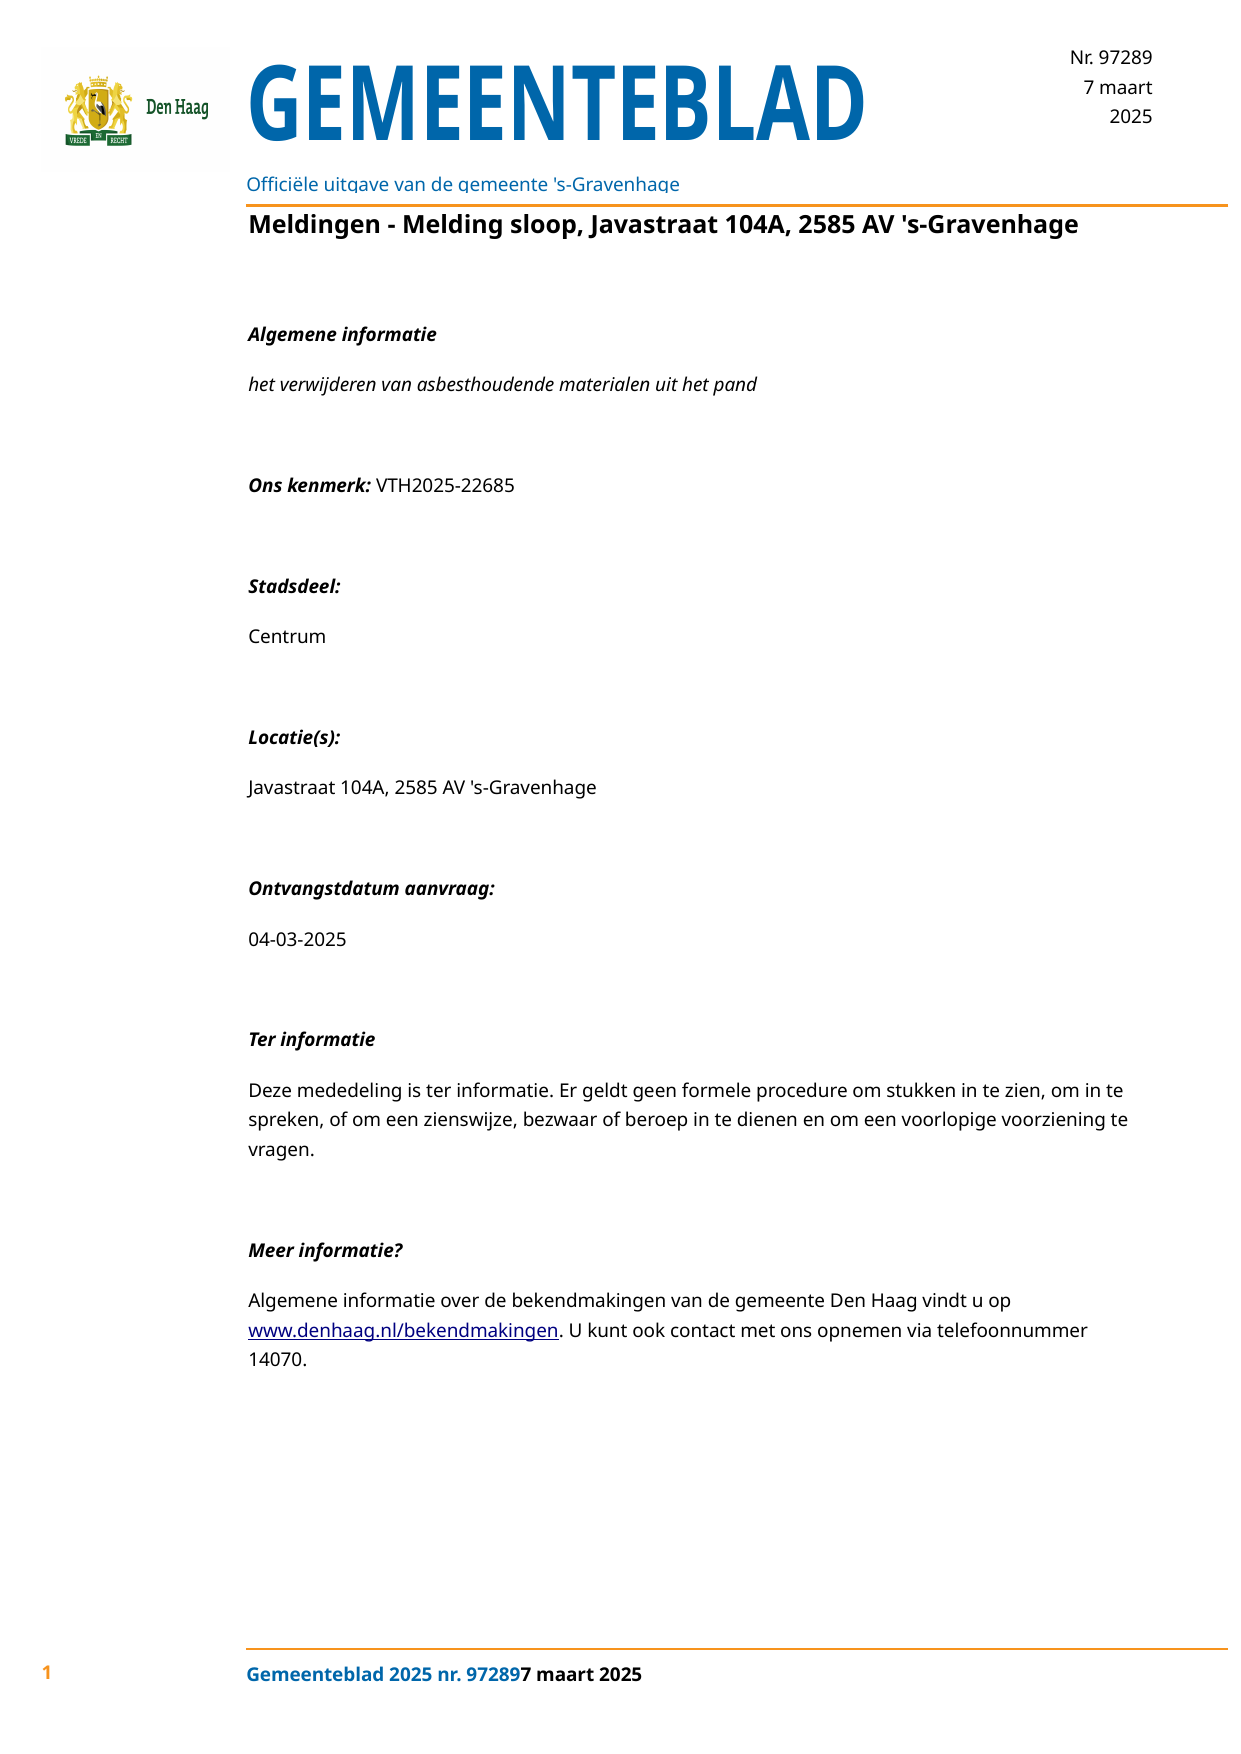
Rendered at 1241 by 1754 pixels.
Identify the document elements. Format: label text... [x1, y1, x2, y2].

text Meldingen - Melding sloop, Javastraat 104A, 2585 AV 's-Gravenhage [248, 207, 1152, 241]
text 04-03-2025 [248, 926, 1152, 951]
text Ons kenmerk: VTH2025-22685 [248, 472, 1152, 498]
text het verwijderen van asbesthoudende materialen uit het pand [248, 371, 1152, 397]
text Ter informatie [248, 1027, 1152, 1052]
text Ontvangstdatum aanvraag: [248, 875, 1152, 901]
text Locatie(s): [248, 724, 1152, 750]
text Deze mededeling is ter informatie. Er geldt geen formele procedure om stukken in te zien, om in te spreken, of om een zienswijze, bezwaar of beroep in te dienen en om een voorlopige voorziening te vragen. [248, 1077, 1152, 1162]
text Stadsdeel: [248, 573, 1152, 598]
picture [41, 47, 231, 172]
text Meer informatie? [248, 1237, 1152, 1263]
text Algemene informatie [248, 321, 1152, 346]
text Centrum [248, 623, 1152, 649]
text Algemene informatie over de bekendmakingen van de gemeente Den Haag vindt u op www.denhaag.nl/bekendmakingen. U kunt ook contact met ons opnemen via telefoonnummer 14070. [248, 1287, 1152, 1372]
text Javastraat 104A, 2585 AV 's-Gravenhage [248, 774, 1152, 800]
